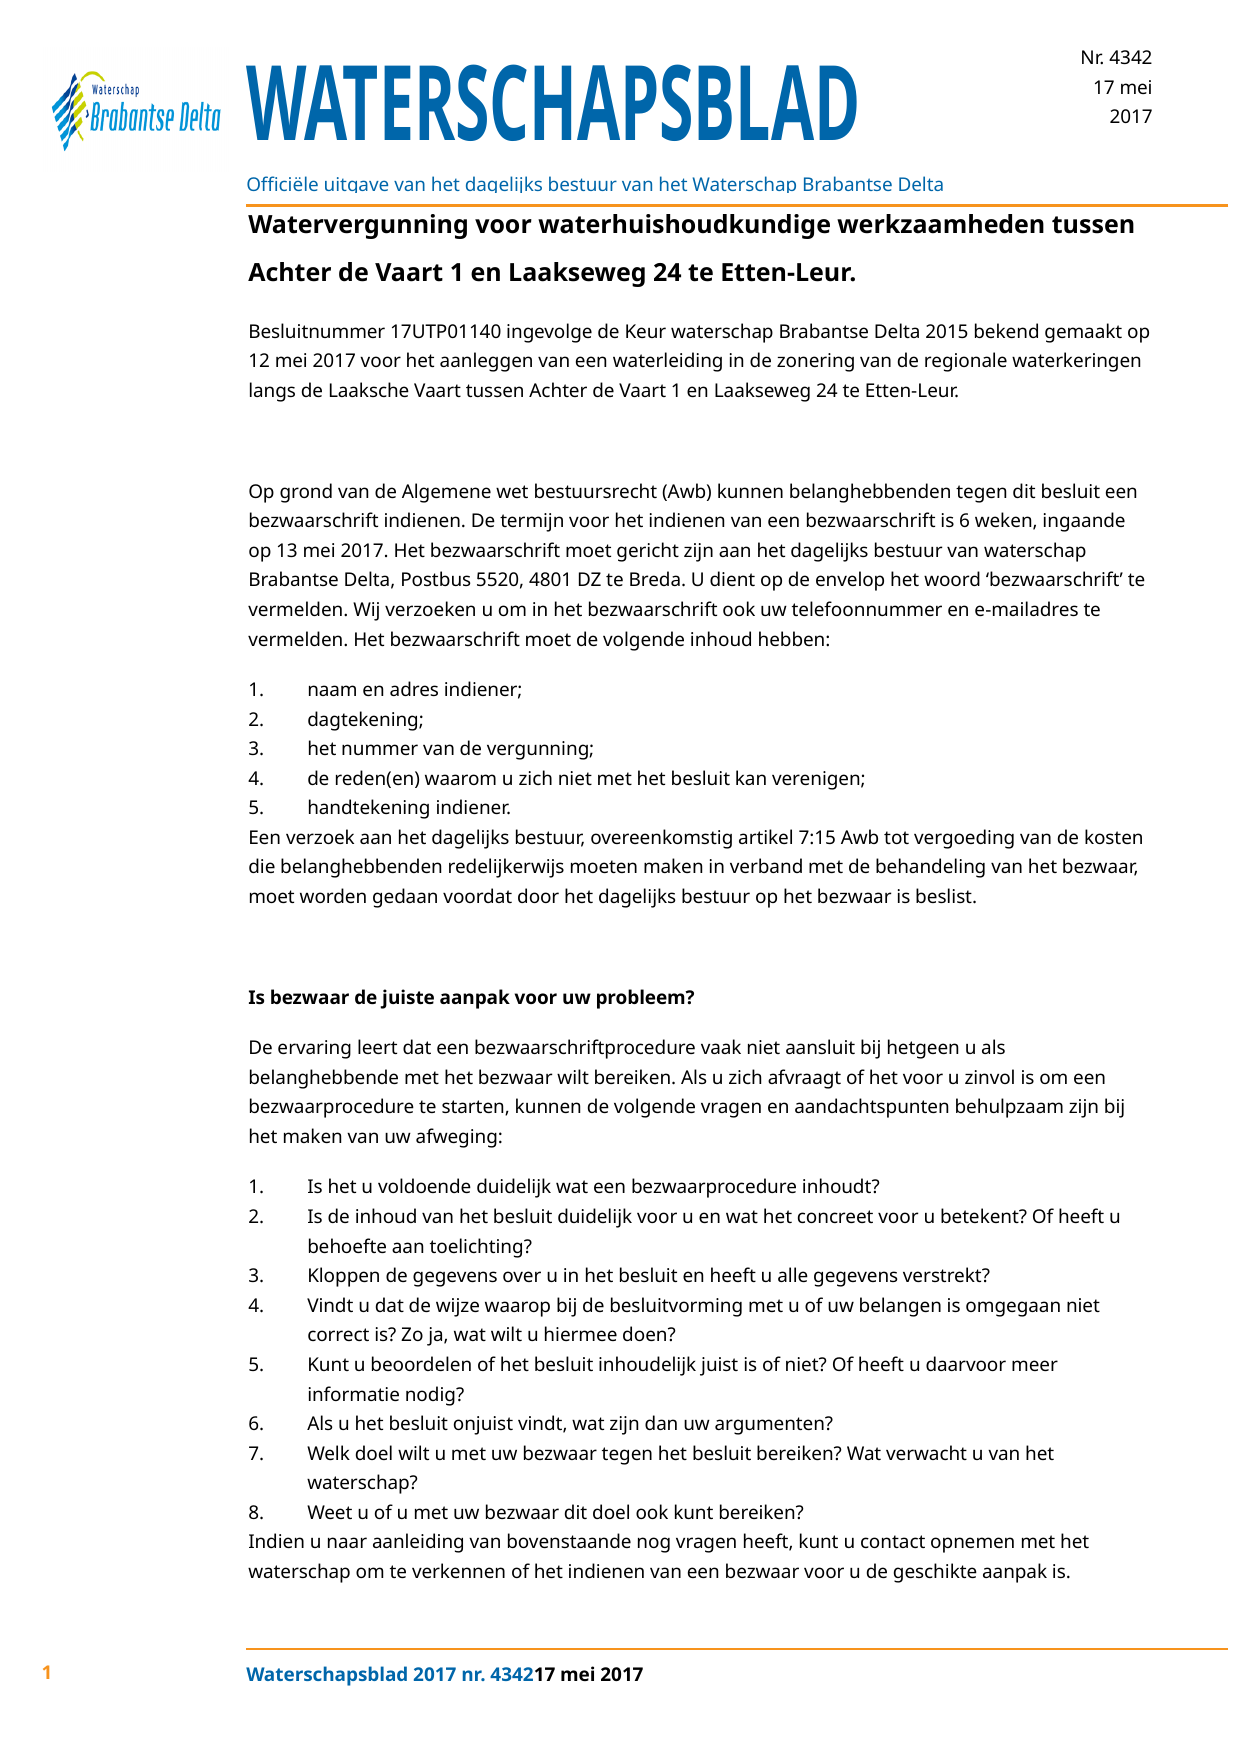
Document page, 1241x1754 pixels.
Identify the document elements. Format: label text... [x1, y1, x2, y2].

list Als u het besluit onjuist vindt, wat zijn dan uw argumenten? [248, 1410, 1152, 1436]
list Kunt u beoordelen of het besluit inhoudelijk juist is of niet? Of heeft u daarvoor meer informatie nodig? [248, 1351, 1152, 1407]
text De ervaring leert dat een bezwaarschriftprocedure vaak niet aansluit bij hetgeen u als belanghebbende met het bezwaar wilt bereiken. Als u zich afvraagt of het voor u zinvol is om een bezwaarprocedure te starten, kunnen de volgende vragen en aandachtspunten behulpzaam zijn bij het maken van uw afweging: [248, 1034, 1152, 1149]
list Vindt u dat de wijze waarop bij de besluitvorming met u of uw belangen is omgegaan niet correct is? Zo ja, wat wilt u hiermee doen? [248, 1292, 1152, 1347]
text Een verzoek aan het dagelijks bestuur, overeenkomstig artikel 7:15 Awb tot vergoeding van de kosten die belanghebbenden redelijkerwijs moeten maken in verband met de behandeling van het bezwaar, moet worden gedaan voordat door het dagelijks bestuur op het bezwaar is beslist. [248, 824, 1152, 909]
list de reden(en) waarom u zich niet met het besluit kan verenigen; [248, 765, 1152, 791]
text Is bezwaar de juiste aanpak voor uw probleem? [248, 984, 1152, 1010]
list Kloppen de gegevens over u in het besluit en heeft u alle gegevens verstrekt? [248, 1262, 1152, 1288]
list handtekening indiener. [248, 794, 1152, 820]
list naam en adres indiener; [248, 676, 1152, 702]
list Welk doel wilt u met uw bezwaar tegen het besluit bereiken? Wat verwacht u van het waterschap? [248, 1440, 1152, 1495]
picture [41, 47, 231, 172]
text Watervergunning voor waterhuishoudkundige werkzaamheden tussen Achter de Vaart 1 en Laakseweg 24 te Etten-Leur. [248, 207, 1152, 288]
list dagtekening; [248, 706, 1152, 732]
text Op grond van de Algemene wet bestuursrecht (Awb) kunnen belanghebbenden tegen dit besluit een bezwaarschrift indienen. De termijn voor het indienen van een bezwaarschrift is 6 weken, ingaande op 13 mei 2017. Het bezwaarschrift moet gericht zijn aan het dagelijks bestuur van waterschap Brabantse Delta, Postbus 5520, 4801 DZ te Breda. U dient op de envelop het woord ‘bezwaarschrift’ te vermelden. Wij verzoeken u om in het bezwaarschrift ook uw telefoonnummer en e‑mailadres te vermelden. Het bezwaarschrift moet de volgende inhoud hebben: [248, 478, 1152, 652]
list Weet u of u met uw bezwaar dit doel ook kunt bereiken? [248, 1499, 1152, 1525]
list Is de inhoud van het besluit duidelijk voor u en wat het concreet voor u betekent? Of heeft u behoefte aan toelichting? [248, 1203, 1152, 1259]
list Is het u voldoende duidelijk wat een bezwaarprocedure inhoudt? [248, 1174, 1152, 1199]
text Indien u naar aanleiding van bovenstaande nog vragen heeft, kunt u contact opnemen met het waterschap om te verkennen of het indienen van een bezwaar voor u de geschikte aanpak is. [248, 1529, 1152, 1584]
text Besluitnummer 17UTP01140 ingevolge de Keur waterschap Brabantse Delta 2015 bekend gemaakt op 12 mei 2017 voor het aanleggen van een waterleiding in de zonering van de regionale waterkeringen langs de Laaksche Vaart tussen Achter de Vaart 1 en Laakseweg 24 te Etten-Leur. [248, 318, 1152, 403]
list het nummer van de vergunning; [248, 735, 1152, 761]
